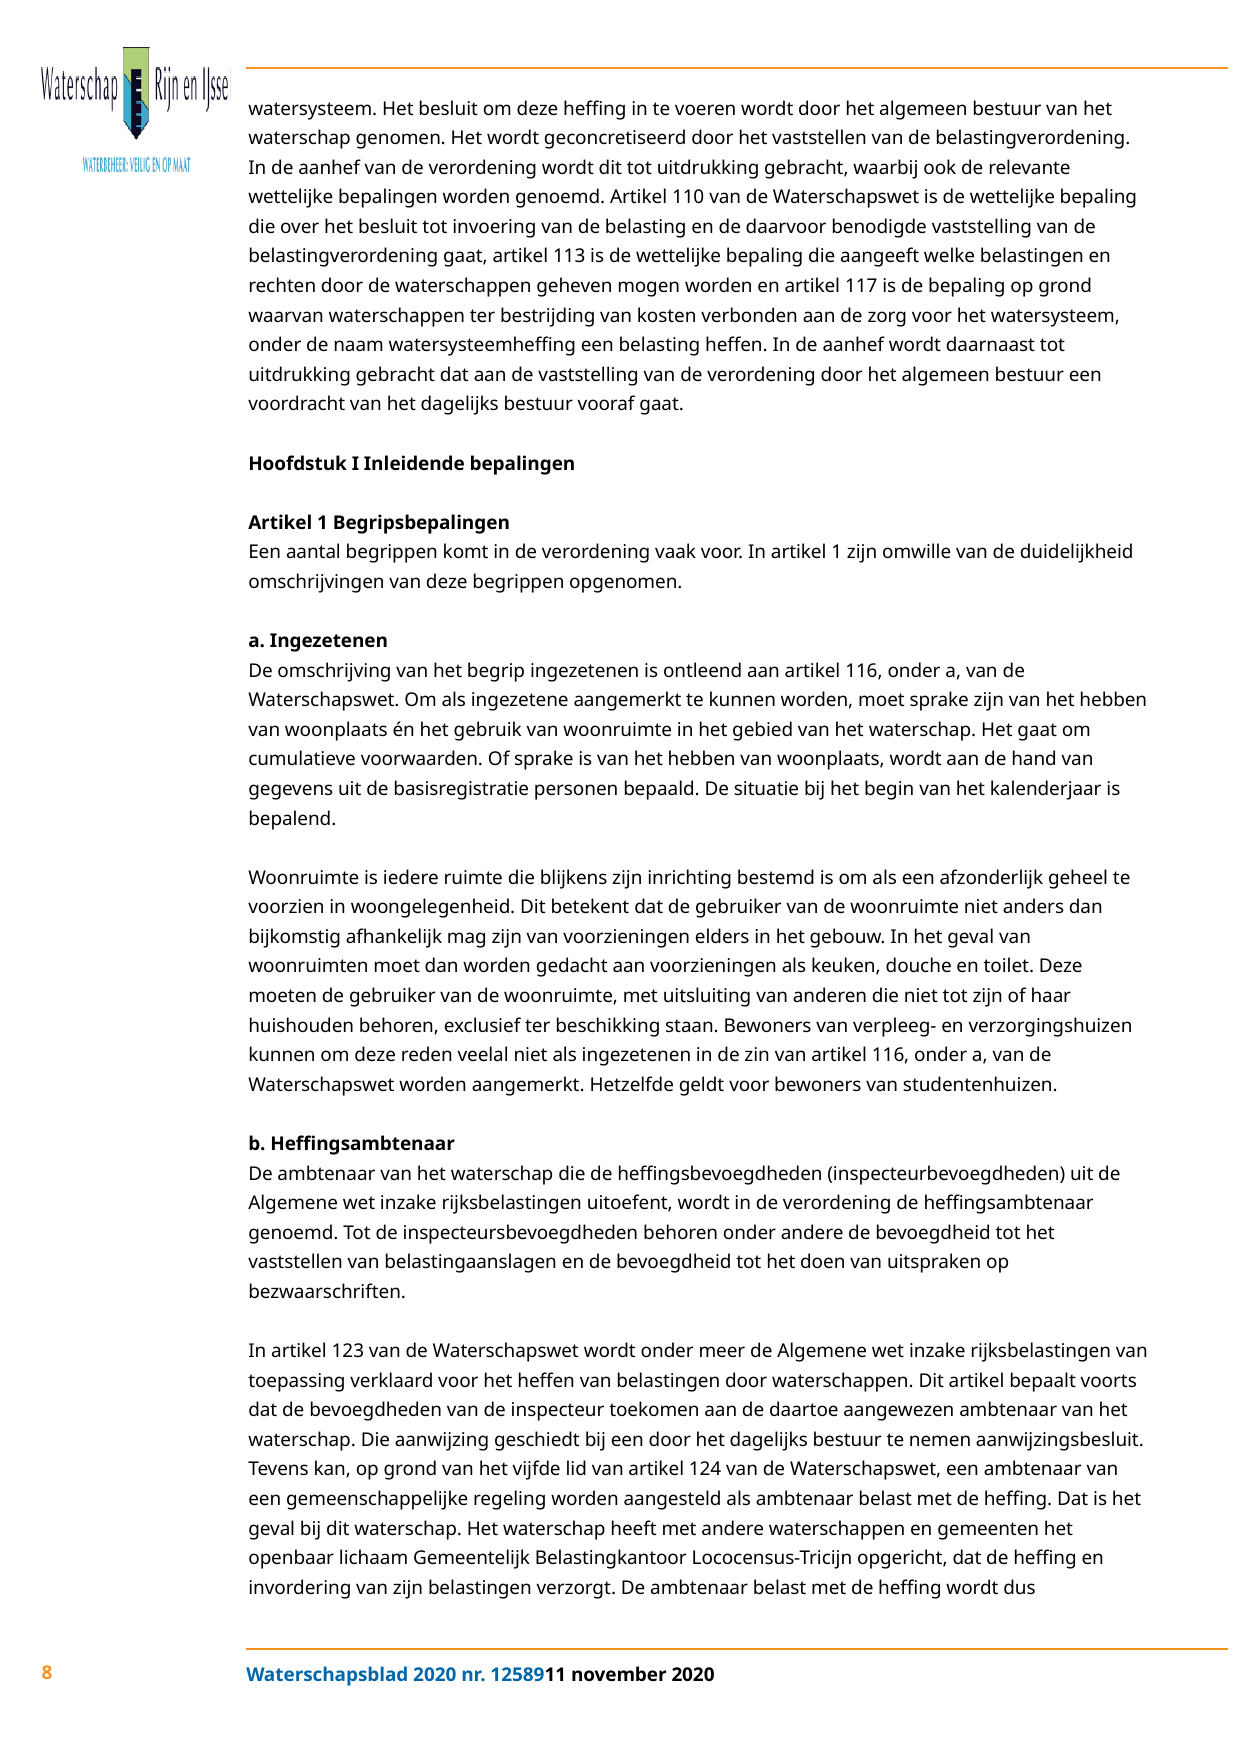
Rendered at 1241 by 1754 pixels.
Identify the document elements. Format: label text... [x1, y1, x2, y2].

text In artikel 123 van de Waterschapswet wordt onder meer de Algemene wet inzake rijksbelastingen van toepassing verklaard voor het heffen van belastingen door waterschappen. Dit artikel bepaalt voorts dat de bevoegdheden van de inspecteur toekomen aan de daartoe aangewezen ambtenaar van het waterschap. Die aanwijzing geschiedt bij een door het dagelijks bestuur te nemen aanwijzingsbesluit. [248, 1337, 1152, 1452]
text b. Heffingsambtenaar [248, 1130, 1152, 1156]
text a. Ingezetenen [248, 627, 1152, 653]
text Artikel 1 Begripsbepalingen [248, 509, 1152, 535]
picture [41, 47, 231, 172]
text Een aantal begrippen komt in de verordening vaak voor. In artikel 1 zijn omwille van de duidelijkheid omschrijvingen van deze begrippen opgenomen. [248, 538, 1152, 594]
text watersysteem. Het besluit om deze heffing in te voeren wordt door het algemeen bestuur van het waterschap genomen. Het wordt geconcretiseerd door het vaststellen van de belastingverordening. In de aanhef van de verordening wordt dit tot uitdrukking gebracht, waarbij ook de relevante wettelijke bepalingen worden genoemd. Artikel 110 van de Waterschapswet is de wettelijke bepaling die over het besluit tot invoering van de belasting en de daarvoor benodigde vaststelling van de belastingverordening gaat, artikel 113 is de wettelijke bepaling die aangeeft welke belastingen en rechten door de waterschappen geheven mogen worden en artikel 117 is de bepaling op grond waarvan waterschappen ter bestrijding van kosten verbonden aan de zorg voor het watersysteem, onder de naam watersysteemheffing een belasting heffen. In de aanhef wordt daarnaast tot uitdrukking gebracht dat aan de vaststelling van de verordening door het algemeen bestuur een voordracht van het dagelijks bestuur vooraf gaat. [248, 95, 1152, 416]
text De ambtenaar van het waterschap die de heffingsbevoegdheden (inspecteurbevoegdheden) uit de Algemene wet inzake rijksbelastingen uitoefent, wordt in de verordening de heffingsambtenaar genoemd. Tot de inspecteursbevoegdheden behoren onder andere de bevoegdheid tot het vaststellen van belastingaanslagen en de bevoegdheid tot het doen van uitspraken op bezwaarschriften. [248, 1160, 1152, 1304]
text Woonruimte is iedere ruimte die blijkens zijn inrichting bestemd is om als een afzonderlijk geheel te voorzien in woongelegenheid. Dit betekent dat de gebruiker van de woonruimte niet anders dan bijkomstig afhankelijk mag zijn van voorzieningen elders in het gebouw. In het geval van woonruimten moet dan worden gedacht aan voorzieningen als keuken, douche en toilet. Deze moeten de gebruiker van de woonruimte, met uitsluiting van anderen die niet tot zijn of haar huishouden behoren, exclusief ter beschikking staan. Bewoners van verpleeg- en verzorgingshuizen kunnen om deze reden veelal niet als ingezetenen in de zin van artikel 116, onder a, van de Waterschapswet worden aangemerkt. Hetzelfde geldt voor bewoners van studentenhuizen. [248, 864, 1152, 1097]
text De omschrijving van het begrip ingezetenen is ontleend aan artikel 116, onder a, van de Waterschapswet. Om als ingezetene aangemerkt te kunnen worden, moet sprake zijn van het hebben van woonplaats én het gebruik van woonruimte in het gebied van het waterschap. Het gaat om cumulatieve voorwaarden. Of sprake is van het hebben van woonplaats, wordt aan de hand van gegevens uit de basisregistratie personen bepaald. De situatie bij het begin van het kalenderjaar is bepalend. [248, 657, 1152, 831]
text Hoofdstuk I Inleidende bepalingen [248, 450, 1152, 476]
text Tevens kan, op grond van het vijfde lid van artikel 124 van de Waterschapswet, een ambtenaar van een gemeenschappelijke regeling worden aangesteld als ambtenaar belast met de heffing. Dat is het geval bij dit waterschap. Het waterschap heeft met andere waterschappen en gemeenten het openbaar lichaam Gemeentelijk Belastingkantoor Lococensus-Tricijn opgericht, dat de heffing en invordering van zijn belastingen verzorgt. De ambtenaar belast met de heffing wordt dus [248, 1456, 1152, 1600]
